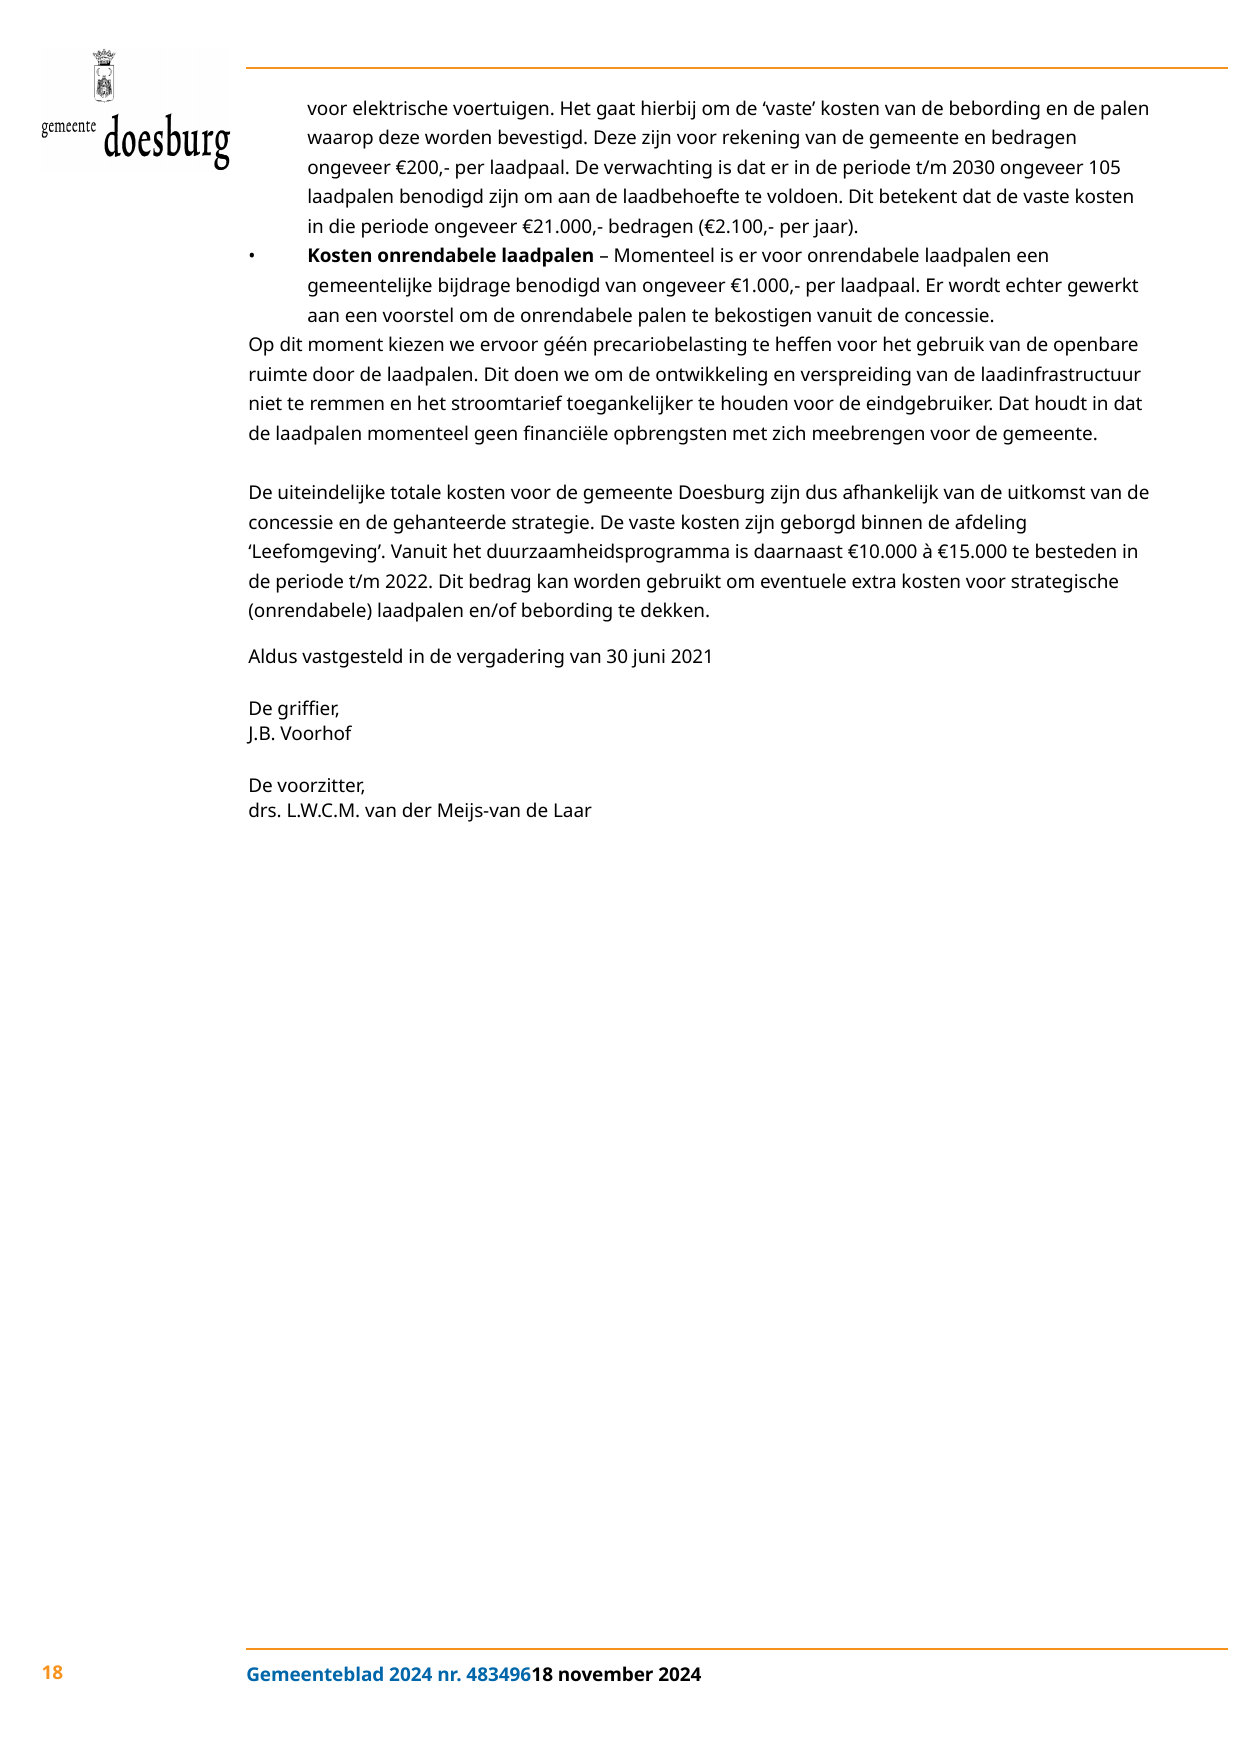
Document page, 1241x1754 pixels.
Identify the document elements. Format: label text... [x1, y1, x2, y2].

text De uiteindelijke totale kosten voor de gemeente Doesburg zijn dus afhankelijk van de uitkomst van de concessie en de gehanteerde strategie. De vaste kosten zijn geborgd binnen de afdeling ‘Leefomgeving’. Vanuit het duurzaamheidsprogramma is daarnaast €10.000 à €15.000 te besteden in de periode t/m 2022. Dit bedrag kan worden gebruikt om eventuele extra kosten voor strategische (onrendabele) laadpalen en/of bebording te dekken. [248, 479, 1152, 623]
text Aldus vastgesteld in de vergadering van 30 juni 2021 [248, 643, 1152, 669]
text De voorzitter, [248, 772, 1152, 798]
list Kosten onrendabele laadpalen – Momenteel is er voor onrendabele laadpalen een gemeentelijke bijdrage benodigd van ongeveer €1.000,- per laadpaal. Er wordt echter gewerkt aan een voorstel om de onrendabele palen te bekostigen vanuit de concessie. [248, 243, 1152, 328]
text Op dit moment kiezen we ervoor géén precariobelasting te heffen voor het gebruik van de openbare ruimte door de laadpalen. Dit doen we om de ontwikkeling en verspreiding van de laadinfrastructuur niet te remmen en het stroomtarief toegankelijker te houden voor de eindgebruiker. Dat houdt in dat de laadpalen momenteel geen financiële opbrengsten met zich meebrengen voor de gemeente. [248, 331, 1152, 446]
text J.B. Voorhof [248, 721, 1152, 746]
text drs. L.W.C.M. van der Meijs-van de Laar [248, 798, 1152, 823]
text De griffier, [248, 695, 1152, 721]
picture [41, 47, 231, 172]
list voor elektrische voertuigen. Het gaat hierbij om de ‘vaste’ kosten van de bebording en de palen waarop deze worden bevestigd. Deze zijn voor rekening van de gemeente en bedragen ongeveer €200,- per laadpaal. De verwachting is dat er in de periode t/m 2030 ongeveer 105 laadpalen benodigd zijn om aan de laadbehoefte te voldoen. Dit betekent dat de vaste kosten in die periode ongeveer €21.000,- bedragen (€2.100,- per jaar). [248, 95, 1152, 239]
